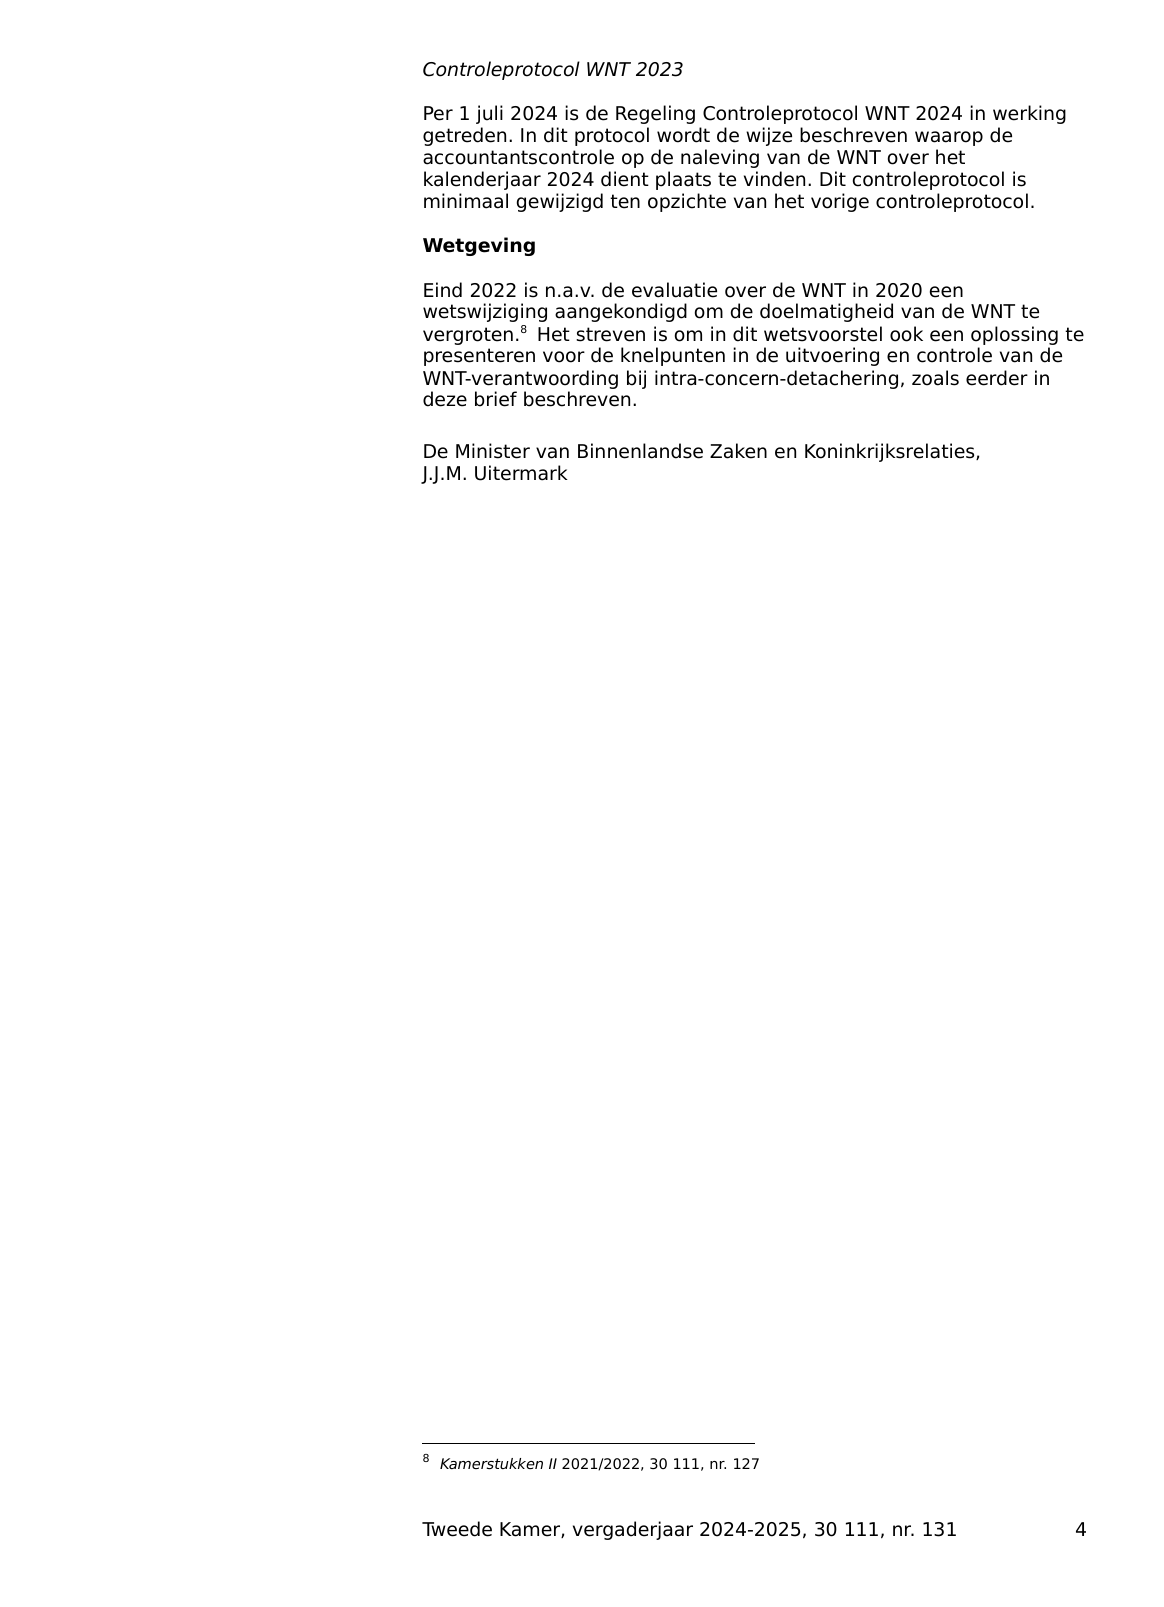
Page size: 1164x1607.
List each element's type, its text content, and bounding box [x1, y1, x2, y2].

text Per 1 juli 2024 is de Regeling Controleprotocol WNT 2024 in werking getreden. In dit protocol wordt de wijze beschreven waarop de accountantscontrole op de naleving van de WNT over het kalenderjaar 2024 dient plaats te vinden. Dit controleprotocol is minimaal gewijzigd ten opzichte van het vorige controleprotocol. [422, 103, 1087, 213]
text De Minister van Binnenlandse Zaken en Koninkrijksrelaties, J.J.M. Uitermark [422, 441, 1087, 485]
subtitle Wetgeving [422, 235, 1087, 257]
text Eind 2022 is n.a.v. de evaluatie over de WNT in 2020 een wetswijziging aangekondigd om de doelmatigheid van de WNT te vergroten. Het streven is om in dit wetsvoorstel ook een oplossing te presenteren voor de knelpunten in de uitvoering en controle van de WNT-verantwoording bij intra-concern-detachering, zoals eerder in deze brief beschreven. [422, 279, 1087, 411]
subtitle Controleprotocol WNT 2023 [422, 59, 1087, 81]
text Kamerstukken II 2021/2022, 30 111, nr. 127 [422, 1452, 1087, 1474]
